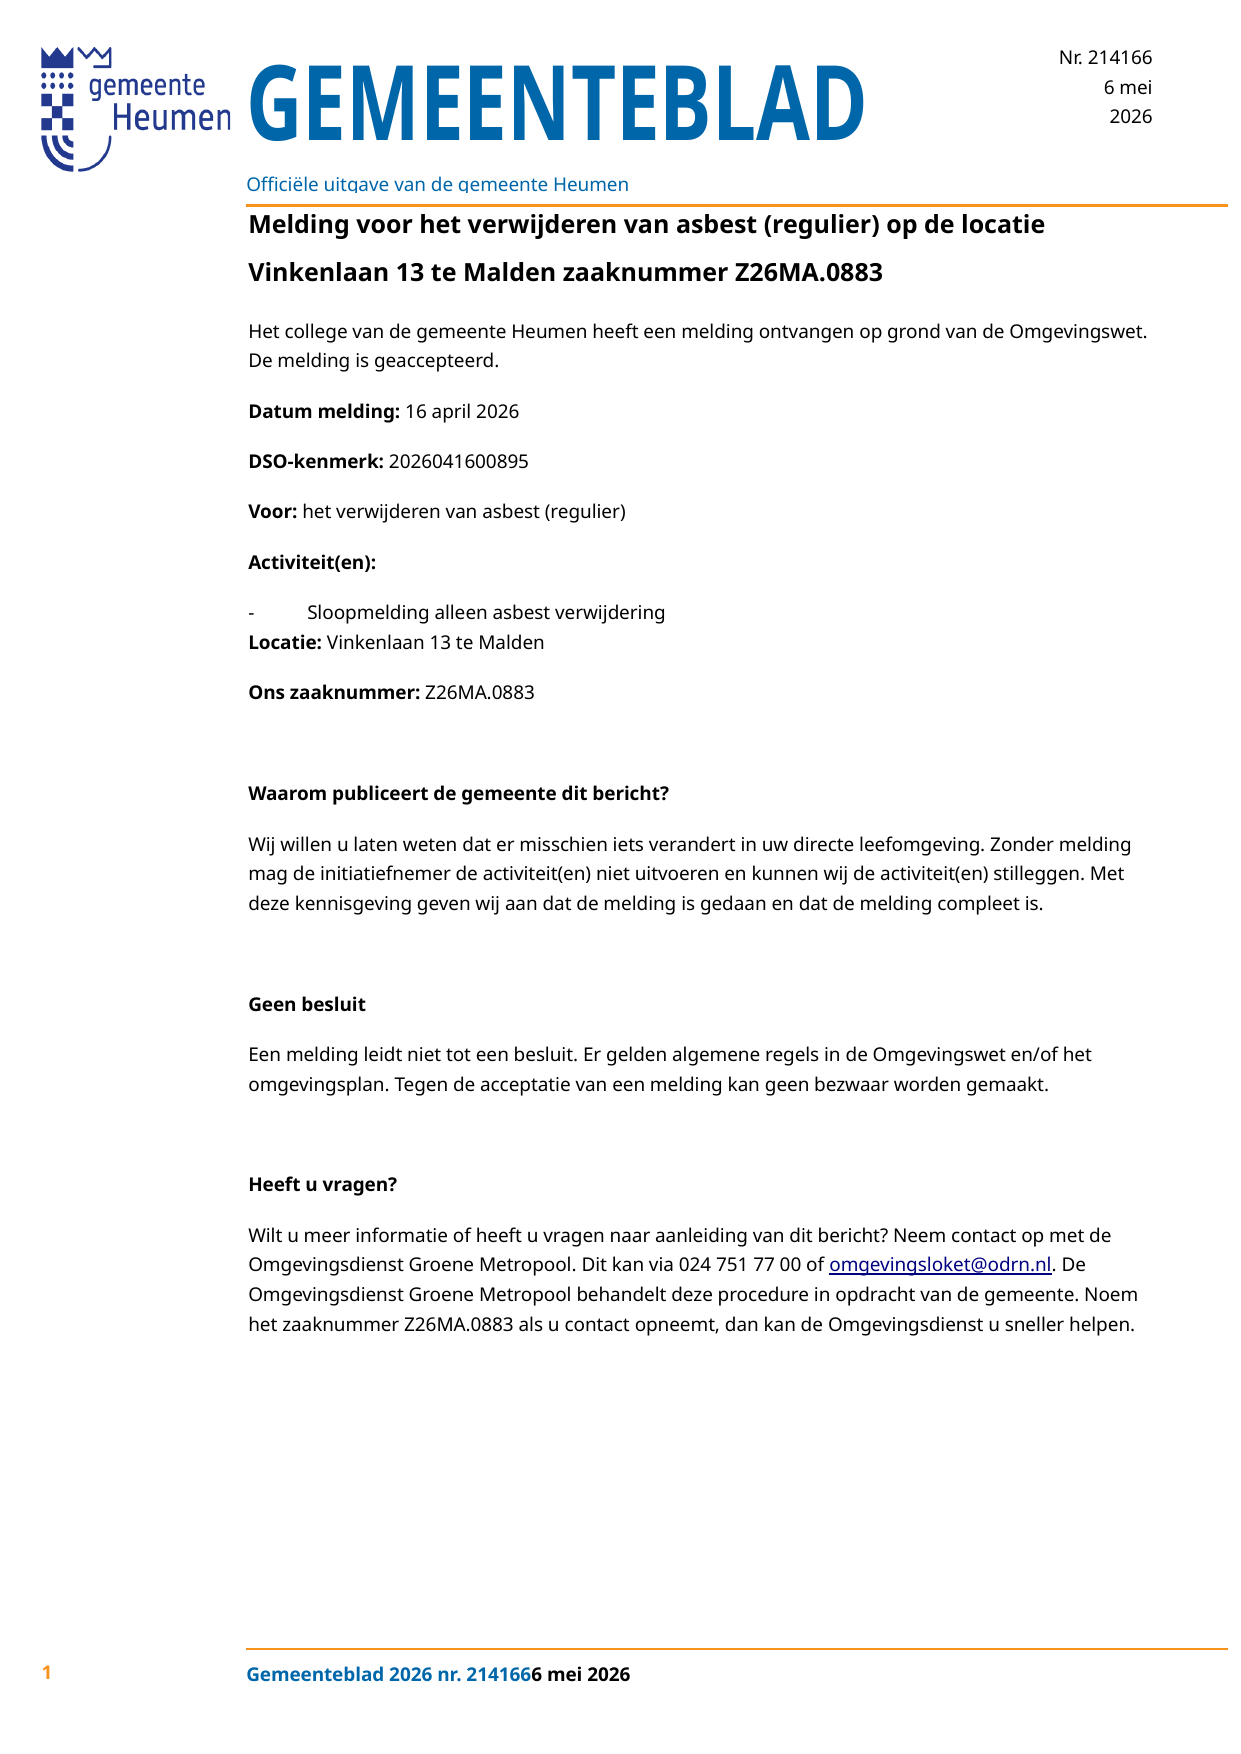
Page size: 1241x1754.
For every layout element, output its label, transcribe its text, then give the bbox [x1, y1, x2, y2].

text Het college van de gemeente Heumen heeft een melding ontvangen op grond van de Omgevingswet. De melding is geaccepteerd. [248, 318, 1152, 373]
text Ons zaaknummer: Z26MA.0883 [248, 679, 1152, 705]
text Een melding leidt niet tot een besluit. Er gelden algemene regels in de Omgevingswet en/of het omgevingsplan. Tegen de acceptatie van een melding kan geen bezwaar worden gemaakt. [248, 1041, 1152, 1097]
text DSO-kenmerk: 2026041600895 [248, 448, 1152, 474]
list Sloopmelding alleen asbest verwijdering [248, 599, 1152, 625]
text Voor: het verwijderen van asbest (regulier) [248, 499, 1152, 524]
text Wilt u meer informatie of heeft u vragen naar aanleiding van dit bericht? Neem contact op met de Omgevingsdienst Groene Metropool. Dit kan via 024 751 77 00 of omgevingsloket@odrn.nl. De Omgevingsdienst Groene Metropool behandelt deze procedure in opdracht van de gemeente. Noem het zaaknummer Z26MA.0883 als u contact opneemt, dan kan de Omgevingsdienst u sneller helpen. [248, 1222, 1152, 1337]
text Datum melding: 16 april 2026 [248, 398, 1152, 424]
text Geen besluit [248, 991, 1152, 1017]
text Heeft u vragen? [248, 1172, 1152, 1197]
text Waarom publiceert de gemeente dit bericht? [248, 780, 1152, 806]
picture [41, 47, 231, 172]
text Wij willen u laten weten dat er misschien iets verandert in uw directe leefomgeving. Zonder melding mag de initiatiefnemer de activiteit(en) niet uitvoeren en kunnen wij de activiteit(en) stilleggen. Met deze kennisgeving geven wij aan dat de melding is gedaan en dat de melding compleet is. [248, 831, 1152, 916]
text Activiteit(en): [248, 549, 1152, 575]
text Locatie: Vinkenlaan 13 te Malden [248, 629, 1152, 655]
text Melding voor het verwijderen van asbest (regulier) op de locatie Vinkenlaan 13 te Malden zaaknummer Z26MA.0883 [248, 207, 1152, 288]
